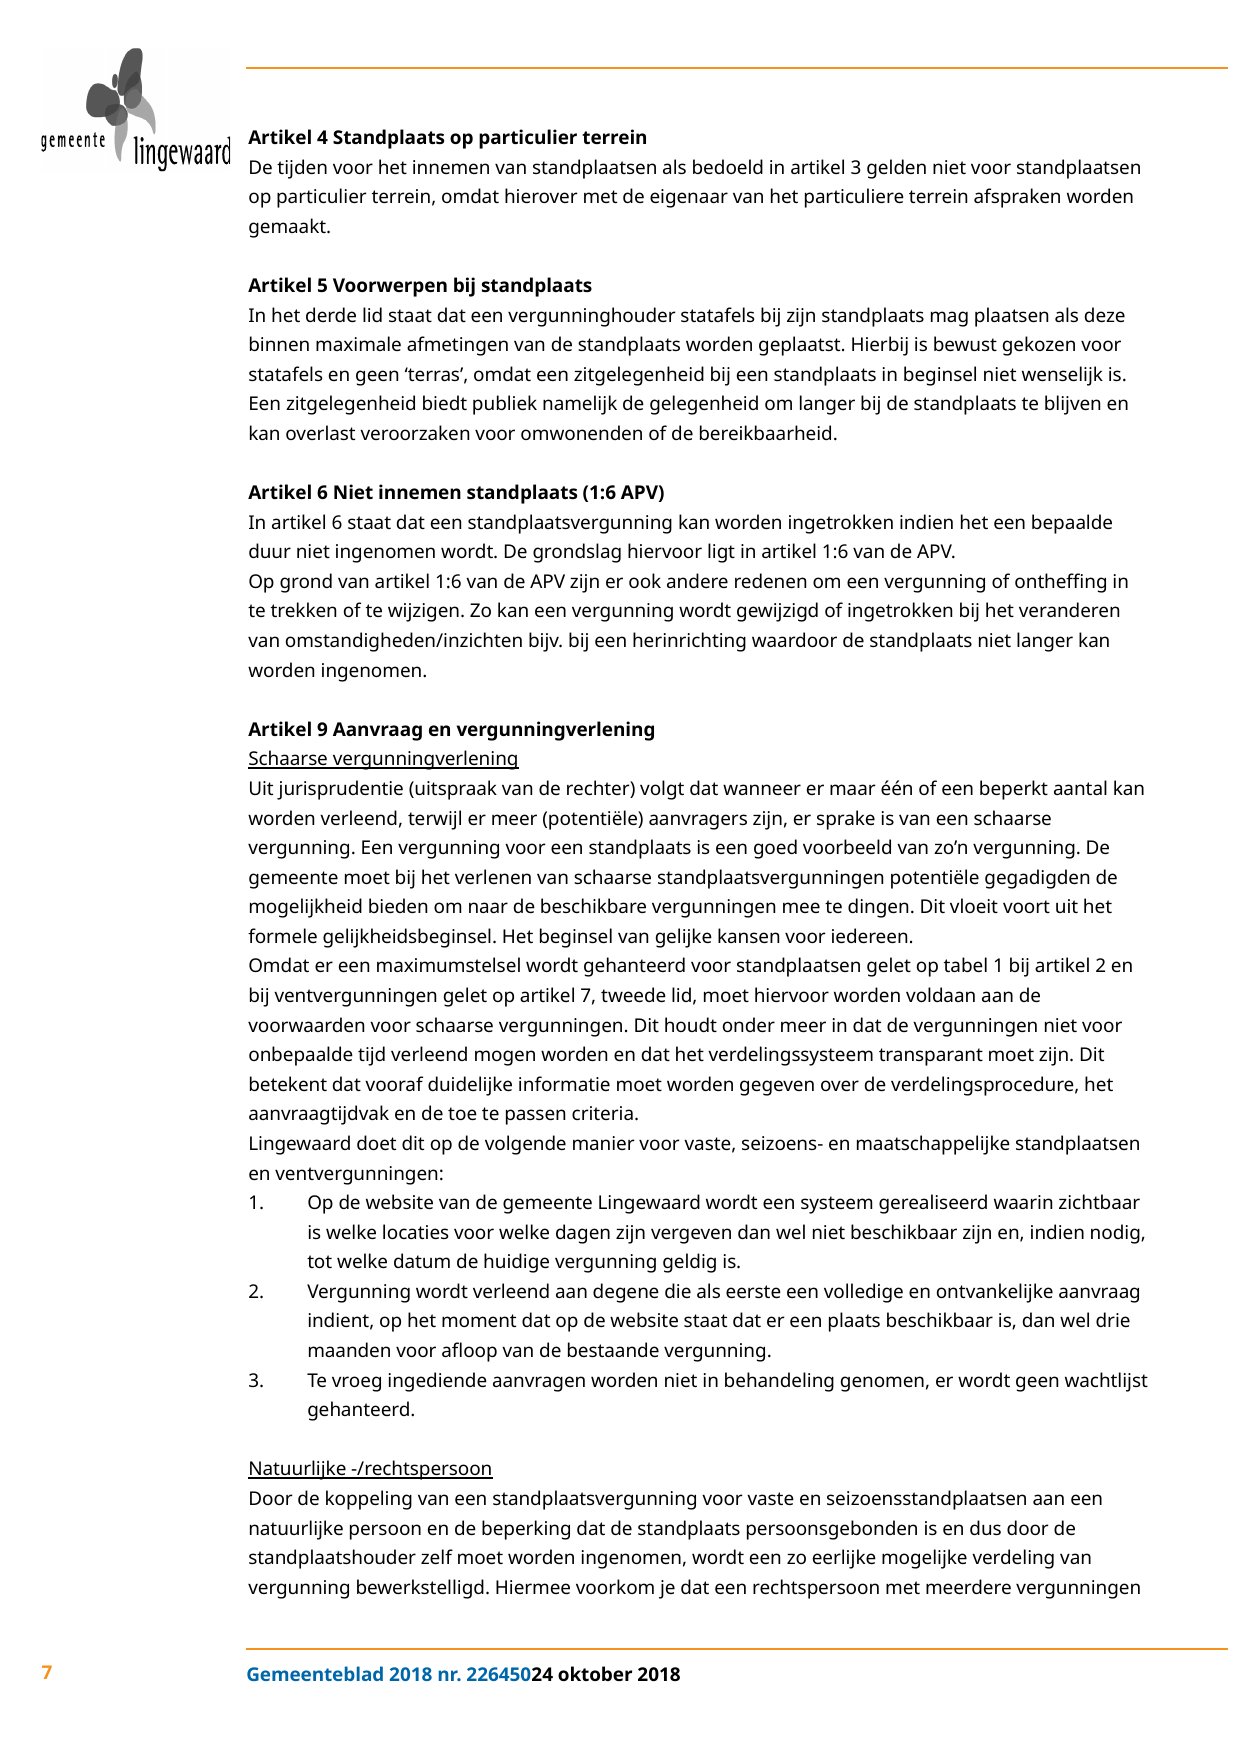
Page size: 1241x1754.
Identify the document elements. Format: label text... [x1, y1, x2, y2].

text Artikel 9 Aanvraag en vergunningverlening [248, 716, 1152, 742]
text Artikel 4 Standplaats op particulier terrein [248, 124, 1152, 150]
text Artikel 6 Niet innemen standplaats (1:6 APV) [248, 479, 1152, 505]
picture [41, 47, 231, 172]
text Door de koppeling van een standplaatsvergunning voor vaste en seizoensstandplaatsen aan een natuurlijke persoon en de beperking dat de standplaats persoonsgebonden is en dus door de standplaatshouder zelf moet worden ingenomen, wordt een zo eerlijke mogelijke verdeling van vergunning bewerkstelligd. Hiermee voorkom je dat een rechtspersoon met meerdere vergunningen [248, 1485, 1152, 1600]
text De tijden voor het innemen van standplaatsen als bedoeld in artikel 3 gelden niet voor standplaatsen op particulier terrein, omdat hierover met de eigenaar van het particuliere terrein afspraken worden gemaakt. [248, 154, 1152, 239]
text Omdat er een maximumstelsel wordt gehanteerd voor standplaatsen gelet op tabel 1 bij artikel 2 en bij ventvergunningen gelet op artikel 7, tweede lid, moet hiervoor worden voldaan aan de voorwaarden voor schaarse vergunningen. Dit houdt onder meer in dat de vergunningen niet voor onbepaalde tijd verleend mogen worden en dat het verdelingssysteem transparant moet zijn. Dit betekent dat vooraf duidelijke informatie moet worden gegeven over de verdelingsprocedure, het aanvraagtijdvak en de toe te passen criteria. [248, 953, 1152, 1126]
text Schaarse vergunningverlening [248, 746, 1152, 771]
text Natuurlijke -/rechtspersoon [248, 1456, 1152, 1481]
text Een zitgelegenheid biedt publiek namelijk de gelegenheid om langer bij de standplaats te blijven en kan overlast veroorzaken voor omwonenden of de bereikbaarheid. [248, 391, 1152, 446]
list Op de website van de gemeente Lingewaard wordt een systeem gerealiseerd waarin zichtbaar is welke locaties voor welke dagen zijn vergeven dan wel niet beschikbaar zijn en, indien nodig, tot welke datum de huidige vergunning geldig is. [248, 1189, 1152, 1274]
text Op grond van artikel 1:6 van de APV zijn er ook andere redenen om een vergunning of ontheffing in te trekken of te wijzigen. Zo kan een vergunning wordt gewijzigd of ingetrokken bij het veranderen van omstandigheden/inzichten bijv. bij een herinrichting waardoor de standplaats niet langer kan worden ingenomen. [248, 568, 1152, 683]
text In het derde lid staat dat een vergunninghouder statafels bij zijn standplaats mag plaatsen als deze binnen maximale afmetingen van de standplaats worden geplaatst. Hierbij is bewust gekozen voor statafels en geen ‘terras’, omdat een zitgelegenheid bij een standplaats in beginsel niet wenselijk is. [248, 302, 1152, 387]
list Te vroeg ingediende aanvragen worden niet in behandeling genomen, er wordt geen wachtlijst gehanteerd. [248, 1367, 1152, 1422]
text Lingewaard doet dit op de volgende manier voor vaste, seizoens- en maatschappelijke standplaatsen en ventvergunningen: [248, 1130, 1152, 1186]
text Uit jurisprudentie (uitspraak van de rechter) volgt dat wanneer er maar één of een beperkt aantal kan worden verleend, terwijl er meer (potentiële) aanvragers zijn, er sprake is van een schaarse vergunning. Een vergunning voor een standplaats is een goed voorbeeld van zo’n vergunning. De gemeente moet bij het verlenen van schaarse standplaatsvergunningen potentiële gegadigden de mogelijkheid bieden om naar de beschikbare vergunningen mee te dingen. Dit vloeit voort uit het formele gelijkheidsbeginsel. Het beginsel van gelijke kansen voor iedereen. [248, 775, 1152, 949]
text In artikel 6 staat dat een standplaatsvergunning kan worden ingetrokken indien het een bepaalde duur niet ingenomen wordt. De grondslag hiervoor ligt in artikel 1:6 van de APV. [248, 509, 1152, 564]
list Vergunning wordt verleend aan degene die als eerste een volledige en ontvankelijke aanvraag indient, op het moment dat op de website staat dat er een plaats beschikbaar is, dan wel drie maanden voor afloop van de bestaande vergunning. [248, 1278, 1152, 1363]
text Artikel 5 Voorwerpen bij standplaats [248, 272, 1152, 298]
